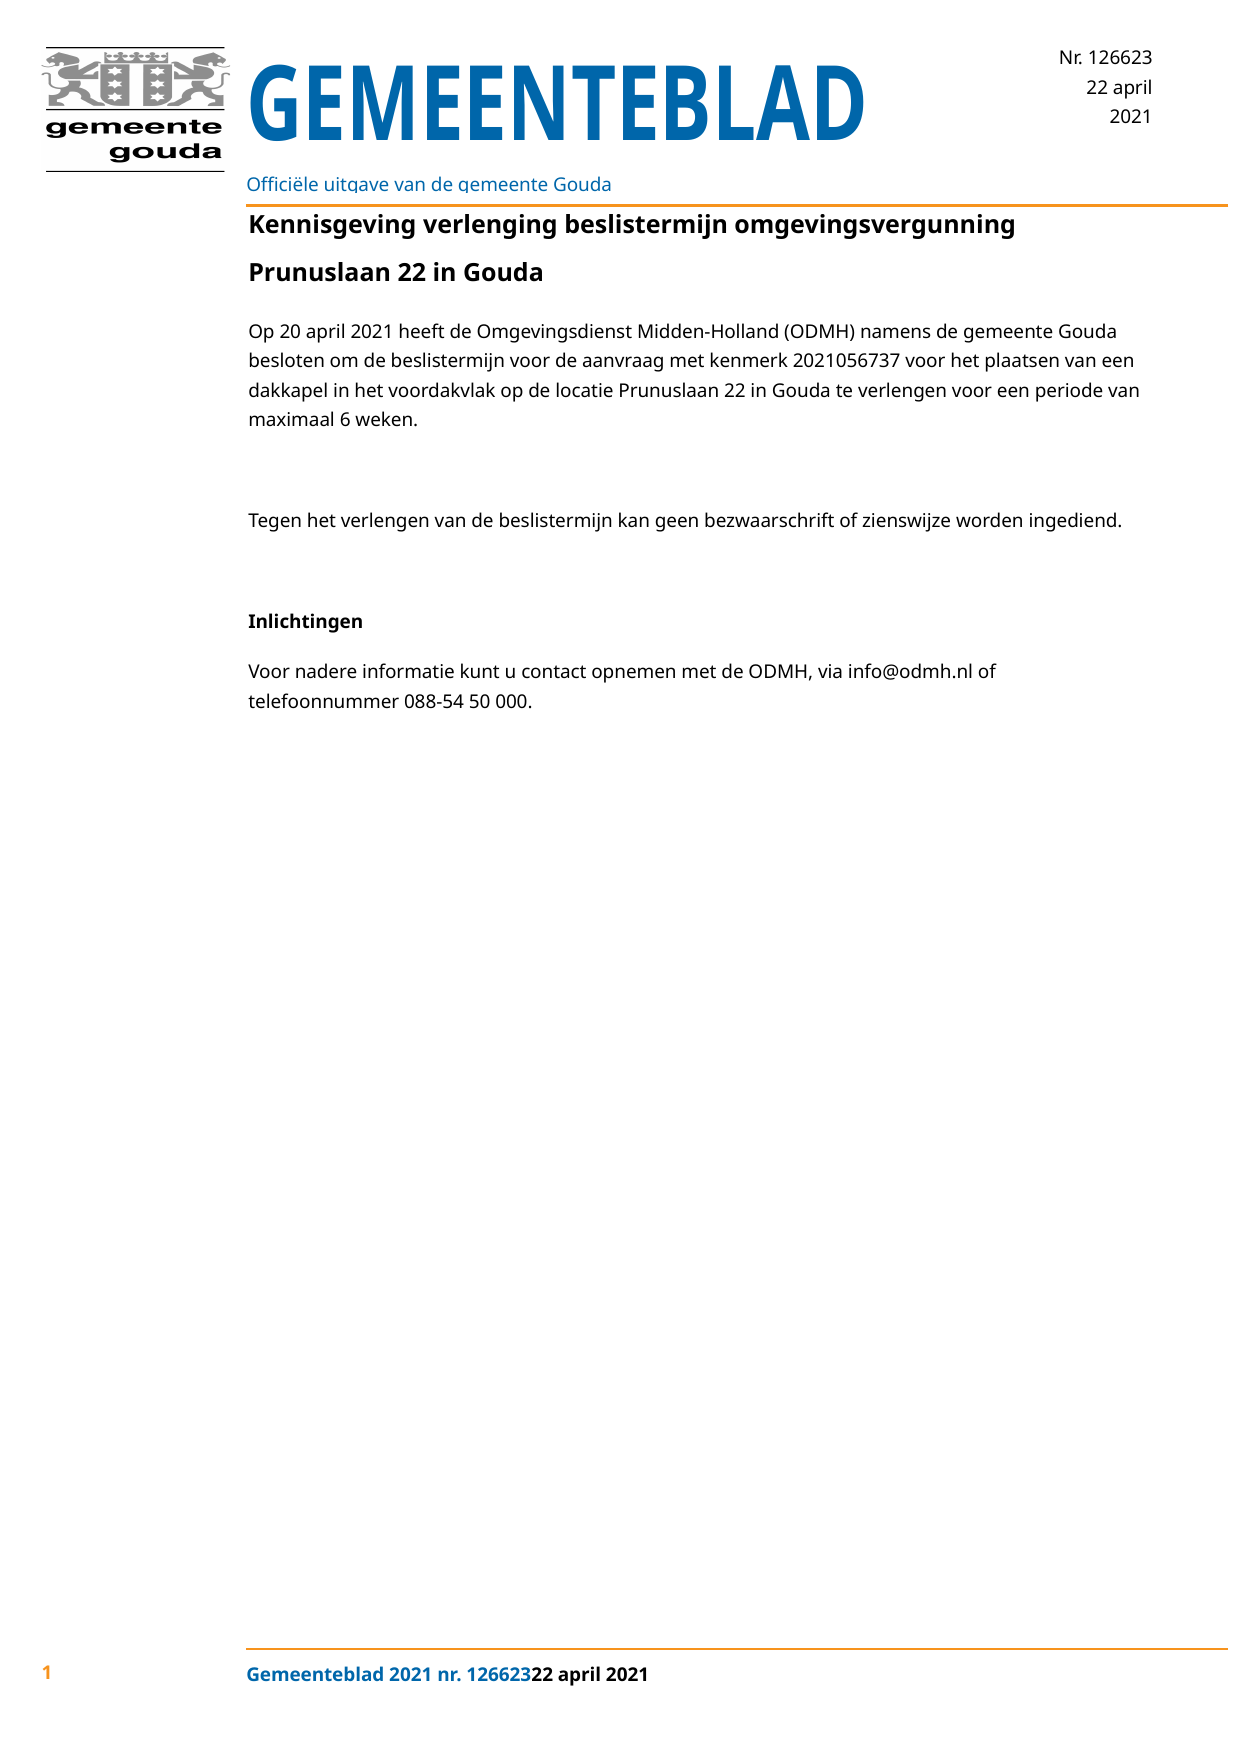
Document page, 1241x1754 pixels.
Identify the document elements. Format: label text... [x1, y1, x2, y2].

picture [41, 47, 231, 172]
text Voor nadere informatie kunt u contact opnemen met de ODMH, via info@odmh.nl of telefoonnummer 088-54 50 000. [248, 659, 1152, 714]
text Kennisgeving verlenging beslistermijn omgevingsvergunning Prunuslaan 22 in Gouda [248, 207, 1152, 288]
text Inlichtingen [248, 608, 1152, 634]
text Tegen het verlengen van de beslistermijn kan geen bezwaarschrift of zienswijze worden ingediend. [248, 507, 1152, 533]
text Op 20 april 2021 heeft de Omgevingsdienst Midden-Holland (ODMH) namens de gemeente Gouda besloten om de beslistermijn voor de aanvraag met kenmerk 2021056737 voor het plaatsen van een dakkapel in het voordakvlak op de locatie Prunuslaan 22 in Gouda te verlengen voor een periode van maximaal 6 weken. [248, 318, 1152, 432]
